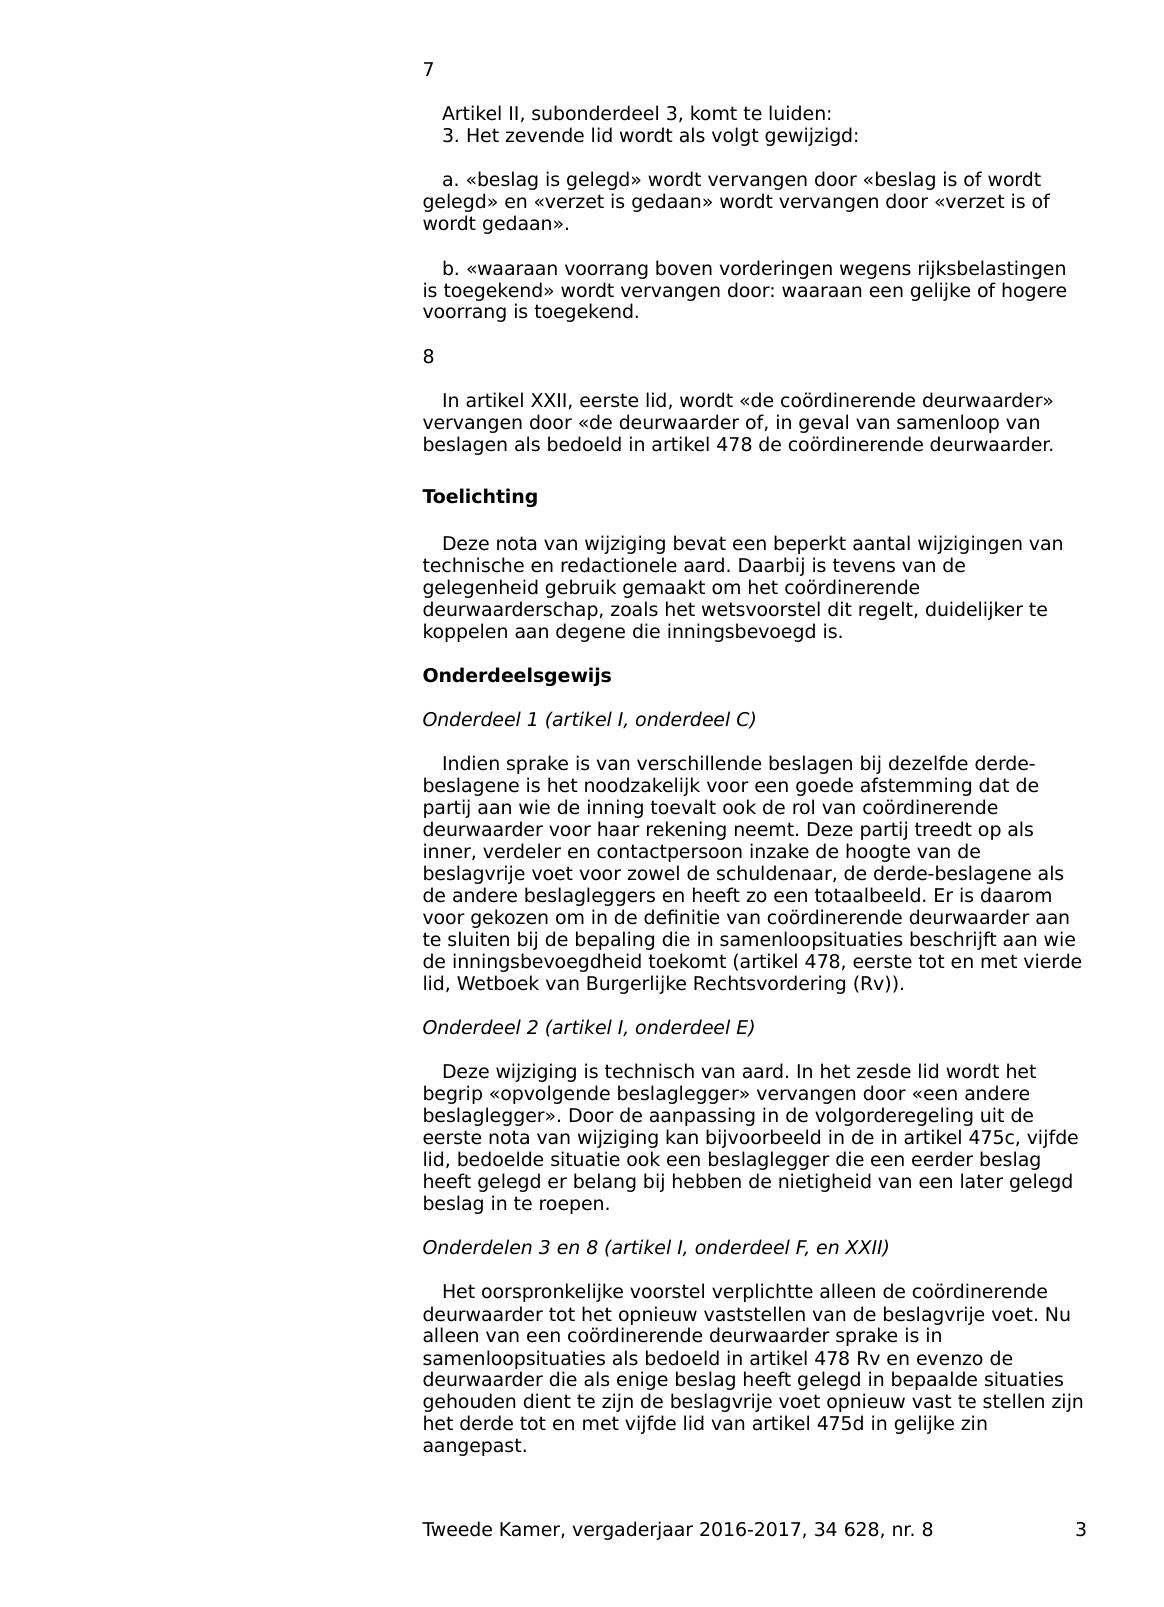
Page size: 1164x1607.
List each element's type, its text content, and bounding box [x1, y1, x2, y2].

text 3. Het zevende lid wordt als volgt gewijzigd: [422, 125, 1087, 147]
text a. «beslag is gelegd» wordt vervangen door «beslag is of wordt gelegd» en «verzet is gedaan» wordt vervangen door «verzet is of wordt gedaan». [422, 169, 1087, 235]
subtitle Toelichting [422, 486, 1087, 508]
subtitle Onderdeel 1 (artikel I, onderdeel C) [422, 709, 1087, 731]
text Artikel II, subonderdeel 3, komt te luiden: [422, 103, 1087, 125]
text b. «waaraan voorrang boven vorderingen wegens rijksbelastingen is toegekend» wordt vervangen door: waaraan een gelijke of hogere voorrang is toegekend. [422, 257, 1087, 323]
subtitle Onderdelen 3 en 8 (artikel I, onderdeel F, en XXII) [422, 1237, 1087, 1259]
text Het oorspronkelijke voorstel verplichtte alleen de coördinerende deurwaarder tot het opnieuw vaststellen van de beslagvrije voet. Nu alleen van een coördinerende deurwaarder sprake is in samenloopsituaties als bedoeld in artikel 478 Rv en evenzo de deurwaarder die als enige beslag heeft gelegd in bepaalde situaties gehouden dient te zijn de beslagvrije voet opnieuw vast te stellen zijn het derde tot en met vijfde lid van artikel 475d in gelijke zin aangepast. [422, 1281, 1087, 1457]
subtitle 8 [422, 346, 1087, 368]
subtitle Onderdeelsgewijs [422, 665, 1087, 687]
subtitle Onderdeel 2 (artikel I, onderdeel E) [422, 1017, 1087, 1039]
text In artikel XXII, eerste lid, wordt «de coördinerende deurwaarder» vervangen door «de deurwaarder of, in geval van samenloop van beslagen als bedoeld in artikel 478 de coördinerende deurwaarder. [422, 390, 1087, 456]
text Deze nota van wijziging bevat een beperkt aantal wijzigingen van technische en redactionele aard. Daarbij is tevens van de gelegenheid gebruik gemaakt om het coördinerende deurwaarderschap, zoals het wetsvoorstel dit regelt, duidelijker te koppelen aan degene die inningsbevoegd is. [422, 533, 1087, 643]
text Deze wijziging is technisch van aard. In het zesde lid wordt het begrip «opvolgende beslaglegger» vervangen door «een andere beslaglegger». Door de aanpassing in de volgorderegeling uit de eerste nota van wijziging kan bijvoorbeeld in de in artikel 475c, vijfde lid, bedoelde situatie ook een beslaglegger die een eerder beslag heeft gelegd er belang bij hebben de nietigheid van een later gelegd beslag in te roepen. [422, 1061, 1087, 1215]
text Indien sprake is van verschillende beslagen bij dezelfde derde-beslagene is het noodzakelijk voor een goede afstemming dat de partij aan wie de inning toevalt ook de rol van coördinerende deurwaarder voor haar rekening neemt. Deze partij treedt op als inner, verdeler en contactpersoon inzake de hoogte van de beslagvrije voet voor zowel de schuldenaar, de derde-beslagene als de andere beslagleggers en heeft zo een totaalbeeld. Er is daarom voor gekozen om in de definitie van coördinerende deurwaarder aan te sluiten bij de bepaling die in samenloopsituaties beschrijft aan wie de inningsbevoegdheid toekomt (artikel 478, eerste tot en met vierde lid, Wetboek van Burgerlijke Rechtsvordering (Rv)). [422, 753, 1087, 995]
subtitle 7 [422, 59, 1087, 81]
